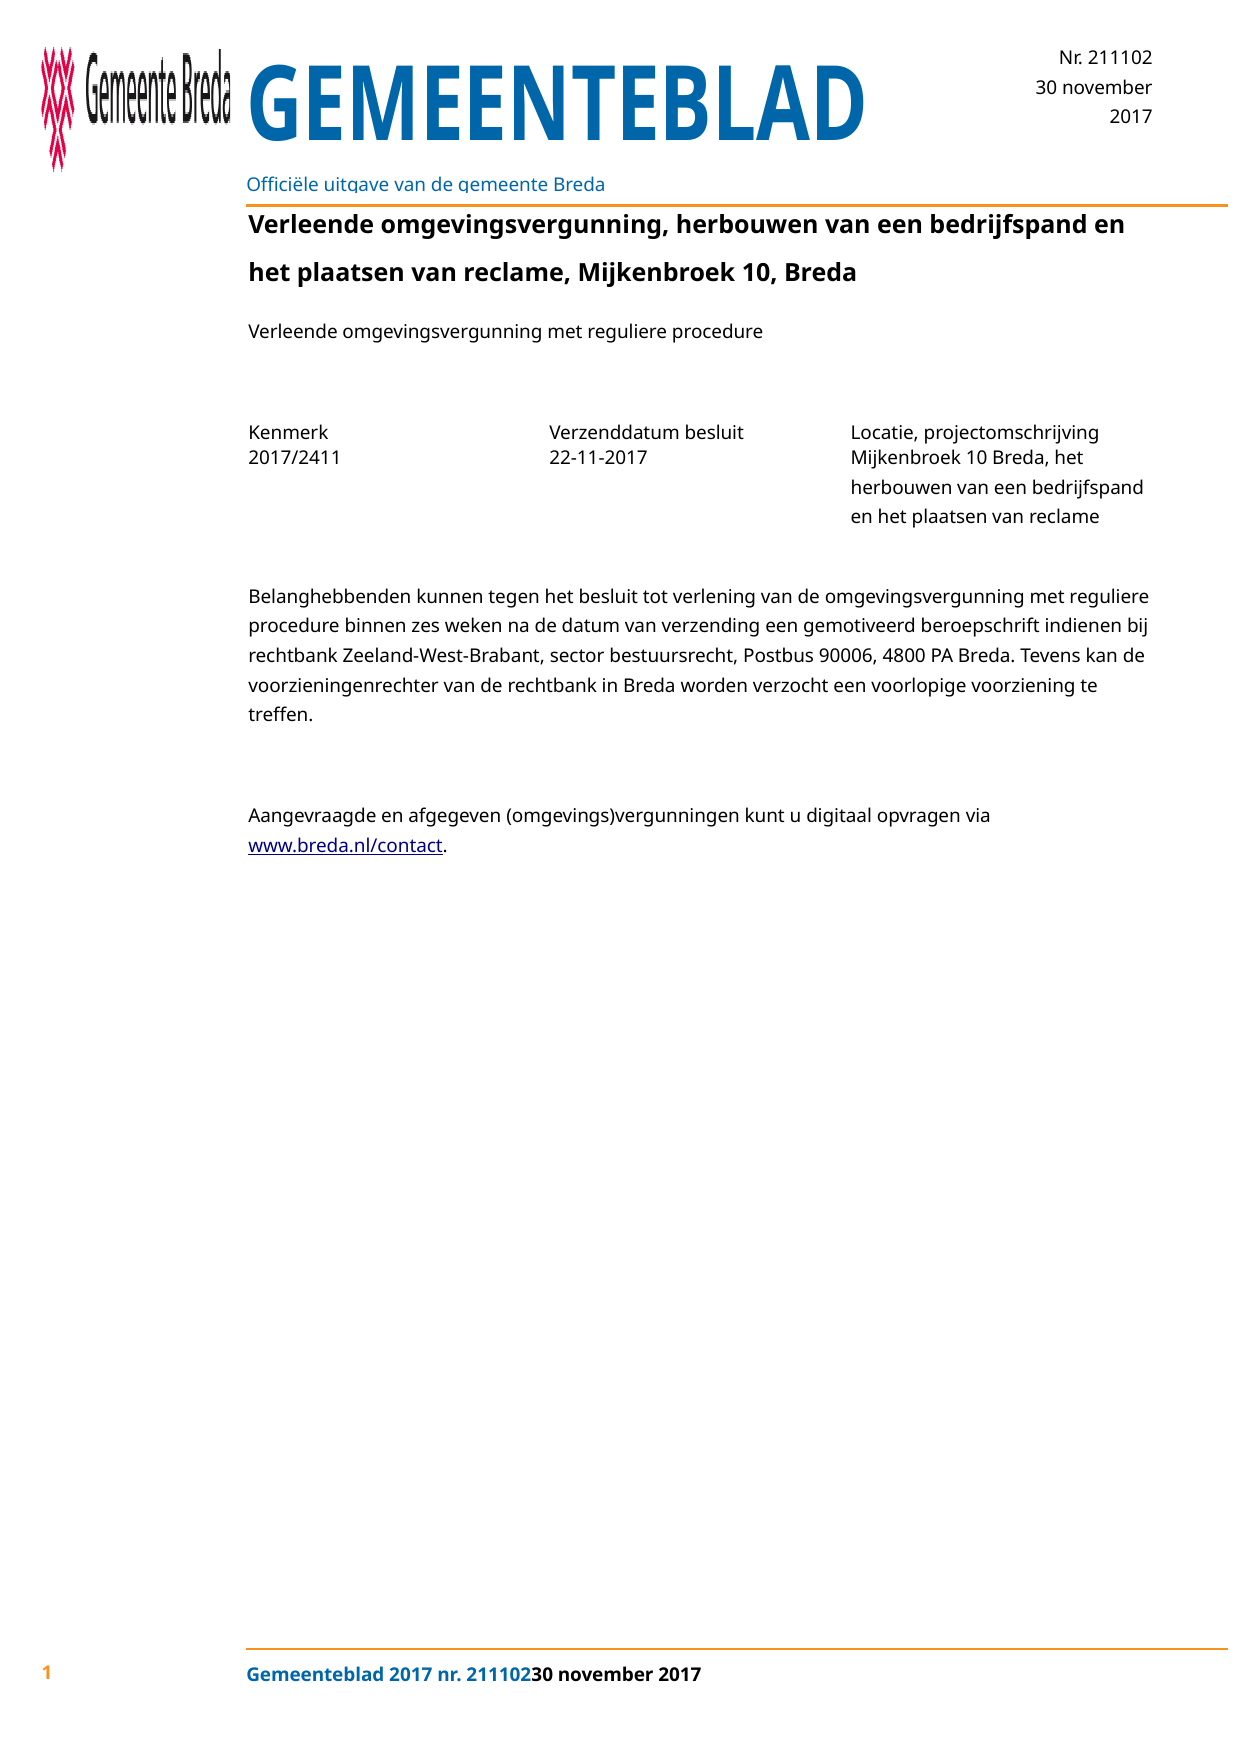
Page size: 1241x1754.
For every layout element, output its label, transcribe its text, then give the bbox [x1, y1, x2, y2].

table_cell Mijkenbroek 10 Breda, het herbouwen van een bedrijfspand en het plaatsen van reclame [850, 445, 1152, 529]
text Verleende omgevingsvergunning, herbouwen van een bedrijfspand en het plaatsen van reclame, Mijkenbroek 10, Breda [248, 207, 1152, 288]
table_cell 22-11-2017 [549, 445, 850, 529]
table_header Kenmerk [248, 419, 549, 444]
table_cell 2017/2411 [248, 445, 549, 529]
picture [41, 47, 231, 172]
text Belanghebbenden kunnen tegen het besluit tot verlening van de omgevingsvergunning met reguliere procedure binnen zes weken na de datum van verzending een gemotiveerd beroepschrift indienen bij rechtbank Zeeland-West-Brabant, sector bestuursrecht, Postbus 90006, 4800 PA Breda. Tevens kan de voorzieningenrechter van de rechtbank in Breda worden verzocht een voorlopige voorziening te treffen. [248, 583, 1152, 727]
text Aangevraagde en afgegeven (omgevings)vergunningen kunt u digitaal opvragen via www.breda.nl/contact. [248, 802, 1152, 858]
text Verleende omgevingsvergunning met reguliere procedure [248, 318, 1152, 344]
table_header Locatie, projectomschrijving [850, 419, 1152, 444]
table_header Verzenddatum besluit [549, 419, 850, 444]
